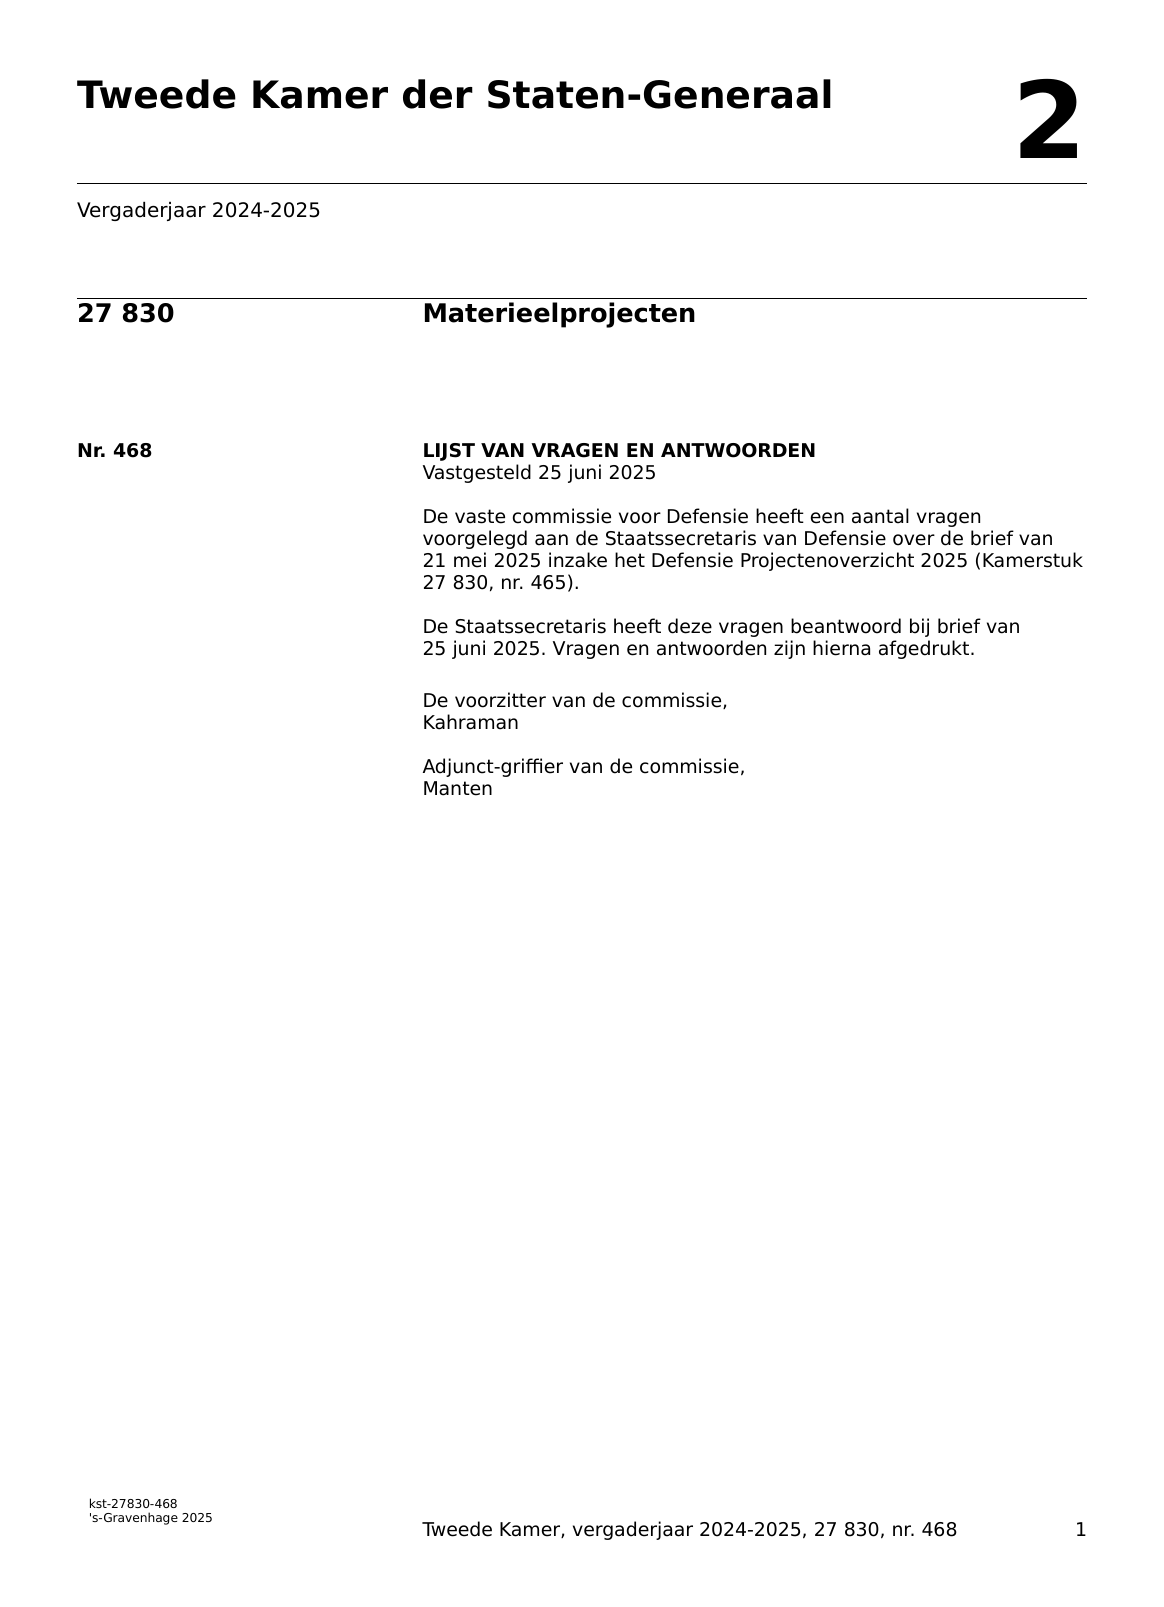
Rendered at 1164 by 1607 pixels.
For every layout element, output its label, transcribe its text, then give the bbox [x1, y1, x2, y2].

subtitle 27 830 Materieelprojecten [77, 299, 1087, 329]
text Vastgesteld 25 juni 2025 [422, 462, 1087, 484]
text De voorzitter van de commissie, Kahraman [422, 690, 1087, 734]
text kst-27830-468 [88, 1497, 323, 1511]
text De vaste commissie voor Defensie heeft een aantal vragen voorgelegd aan de Staatssecretaris van Defensie over de brief van 21 mei 2025 inzake het Defensie Projectenoverzicht 2025 (Kamerstuk 27 830, nr. 465). [422, 506, 1087, 594]
text De Staatssecretaris heeft deze vragen beantwoord bij brief van 25 juni 2025. Vragen en antwoorden zijn hierna afgedrukt. [422, 616, 1087, 660]
table_header Tweede Kamer der Staten-Generaal [77, 59, 886, 183]
subtitle Nr. 468 LIJST VAN VRAGEN EN ANTWOORDEN [77, 440, 1087, 462]
table_header 2 [886, 59, 1087, 183]
text Adjunct-griffier van de commissie, Manten [422, 756, 1087, 800]
text 's-Gravenhage 2025 [88, 1511, 323, 1525]
table_cell Vergaderjaar 2024-2025 [77, 184, 1087, 298]
